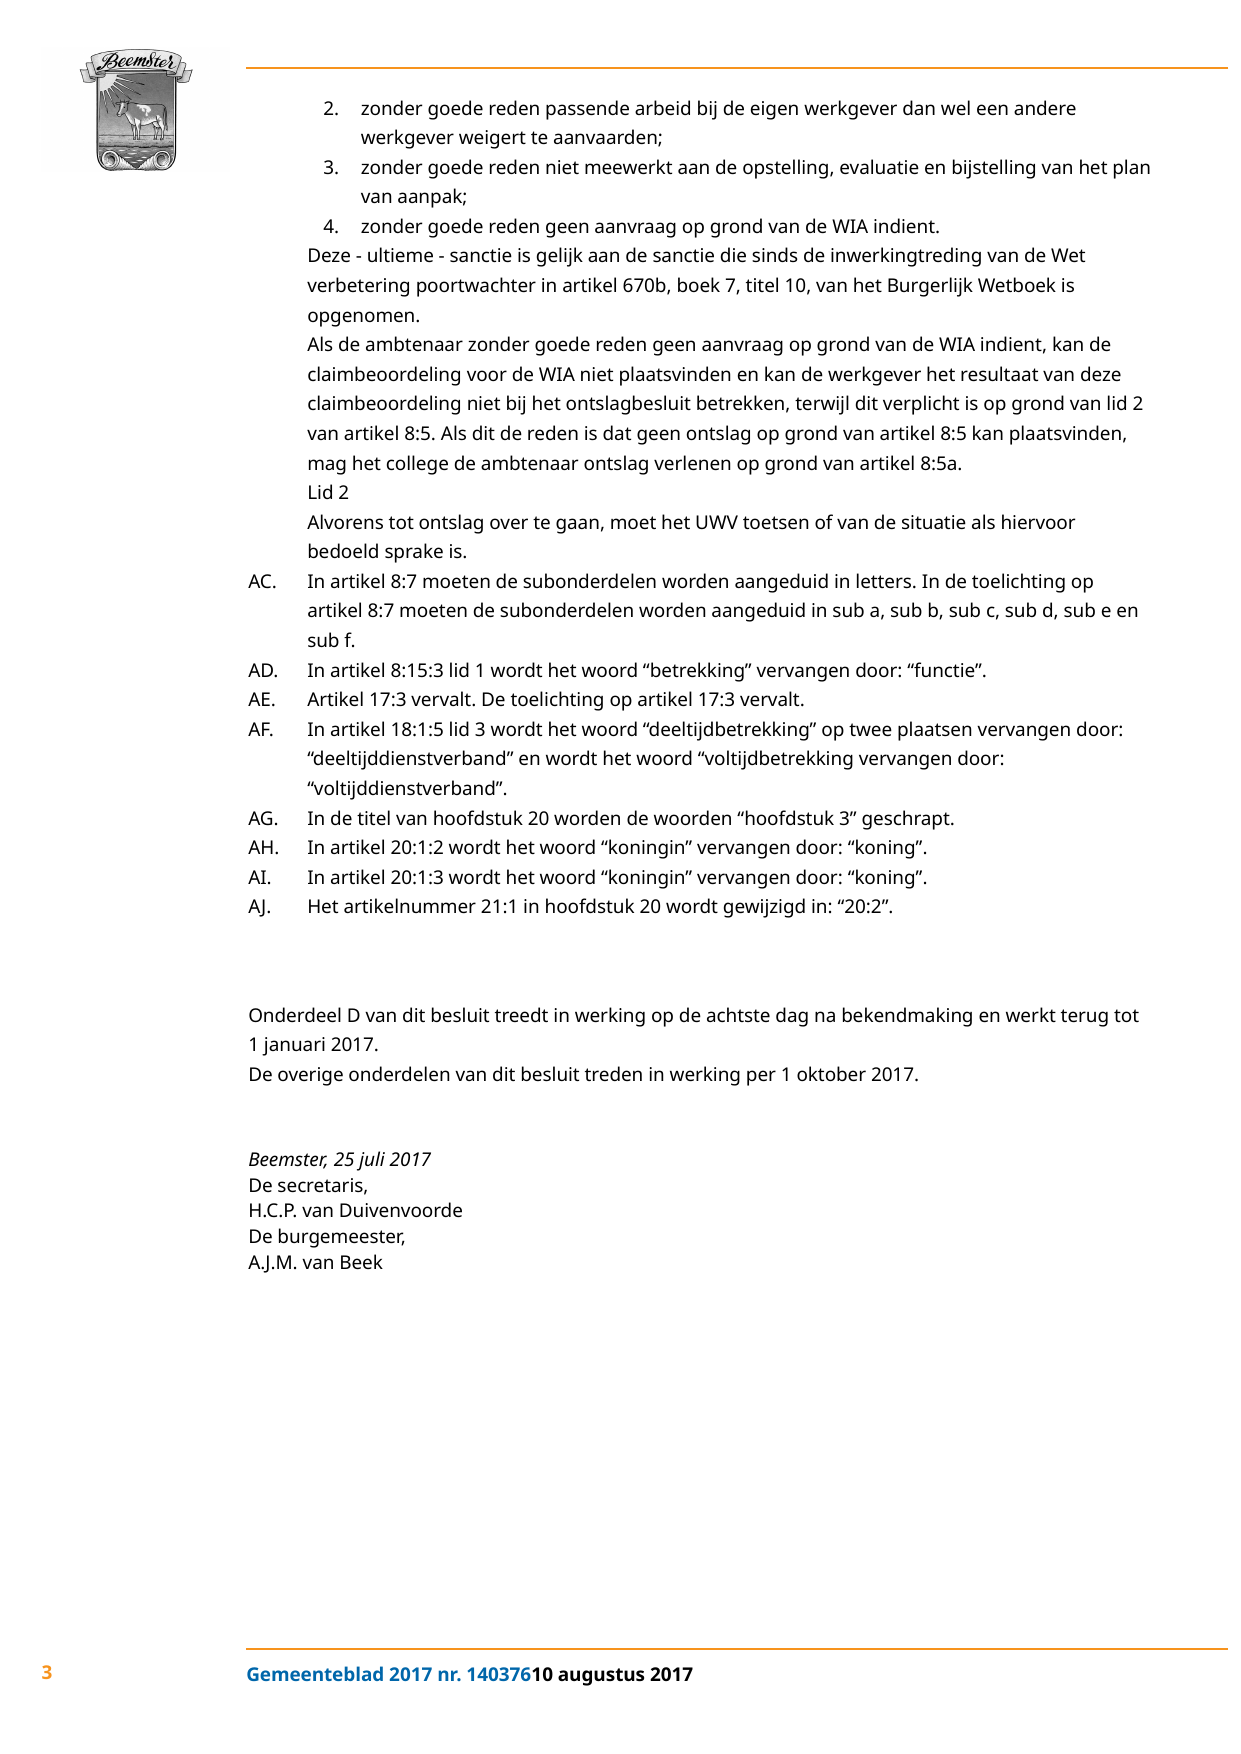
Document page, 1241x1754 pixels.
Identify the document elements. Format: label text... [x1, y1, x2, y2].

list In artikel 20:1:3 wordt het woord “koningin” vervangen door: “koning”. [248, 864, 1152, 890]
text Beemster, 25 juli 2017 [248, 1146, 1152, 1172]
list Alvorens tot ontslag over te gaan, moet het UWV toetsen of van de situatie als hiervoor bedoeld sprake is. [248, 509, 1152, 564]
list In artikel 20:1:2 wordt het woord “koningin” vervangen door: “koning”. [248, 834, 1152, 860]
list In artikel 8:15:3 lid 1 wordt het woord “betrekking” vervangen door: “functie”. [248, 657, 1152, 683]
picture [41, 47, 231, 172]
text A.J.M. van Beek [248, 1249, 1152, 1275]
list Als de ambtenaar zonder goede reden geen aanvraag op grond van de WIA indient, kan de claimbeoordeling voor de WIA niet plaatsvinden en kan de werkgever het resultaat van deze claimbeoordeling niet bij het ontslagbesluit betrekken, terwijl dit verplicht is op grond van lid 2 van artikel 8:5. Als dit de reden is dat geen ontslag op grond van artikel 8:5 kan plaatsvinden, mag het college de ambtenaar ontslag verlenen op grond van artikel 8:5a. [248, 331, 1152, 476]
text De burgemeester, [248, 1223, 1152, 1249]
list zonder goede reden niet meewerkt aan de opstelling, evaluatie en bijstelling van het plan van aanpak; [323, 154, 1152, 209]
list Lid 2 [248, 479, 1152, 505]
text De secretaris, [248, 1172, 1152, 1197]
list Artikel 17:3 vervalt. De toelichting op artikel 17:3 vervalt. [248, 686, 1152, 712]
list Het artikelnummer 21:1 in hoofdstuk 20 wordt gewijzigd in: “20:2”. [248, 893, 1152, 919]
list In artikel 8:7 moeten de subonderdelen worden aangeduid in letters. In de toelichting op artikel 8:7 moeten de subonderdelen worden aangeduid in sub a, sub b, sub c, sub d, sub e en sub f. [248, 568, 1152, 653]
list In de titel van hoofdstuk 20 worden de woorden “hoofdstuk 3” geschrapt. [248, 805, 1152, 831]
list zonder goede reden geen aanvraag op grond van de WIA indient. [323, 213, 1152, 239]
list Deze - ultieme - sanctie is gelijk aan de sanctie die sinds de inwerkingtreding van de Wet verbetering poortwachter in artikel 670b, boek 7, titel 10, van het Burgerlijk Wetboek is opgenomen. [248, 243, 1152, 328]
text Onderdeel D van dit besluit treedt in werking op de achtste dag na bekendmaking en werkt terug tot 1 januari 2017. [248, 1002, 1152, 1057]
text H.C.P. van Duivenvoorde [248, 1197, 1152, 1223]
list In artikel 18:1:5 lid 3 wordt het woord “deeltijdbetrekking” op twee plaatsen vervangen door: “deeltijddienstverband” en wordt het woord “voltijdbetrekking vervangen door: “voltijddienstverband”. [248, 716, 1152, 801]
list zonder goede reden passende arbeid bij de eigen werkgever dan wel een andere werkgever weigert te aanvaarden; [323, 95, 1152, 150]
text De overige onderdelen van dit besluit treden in werking per 1 oktober 2017. [248, 1061, 1152, 1087]
